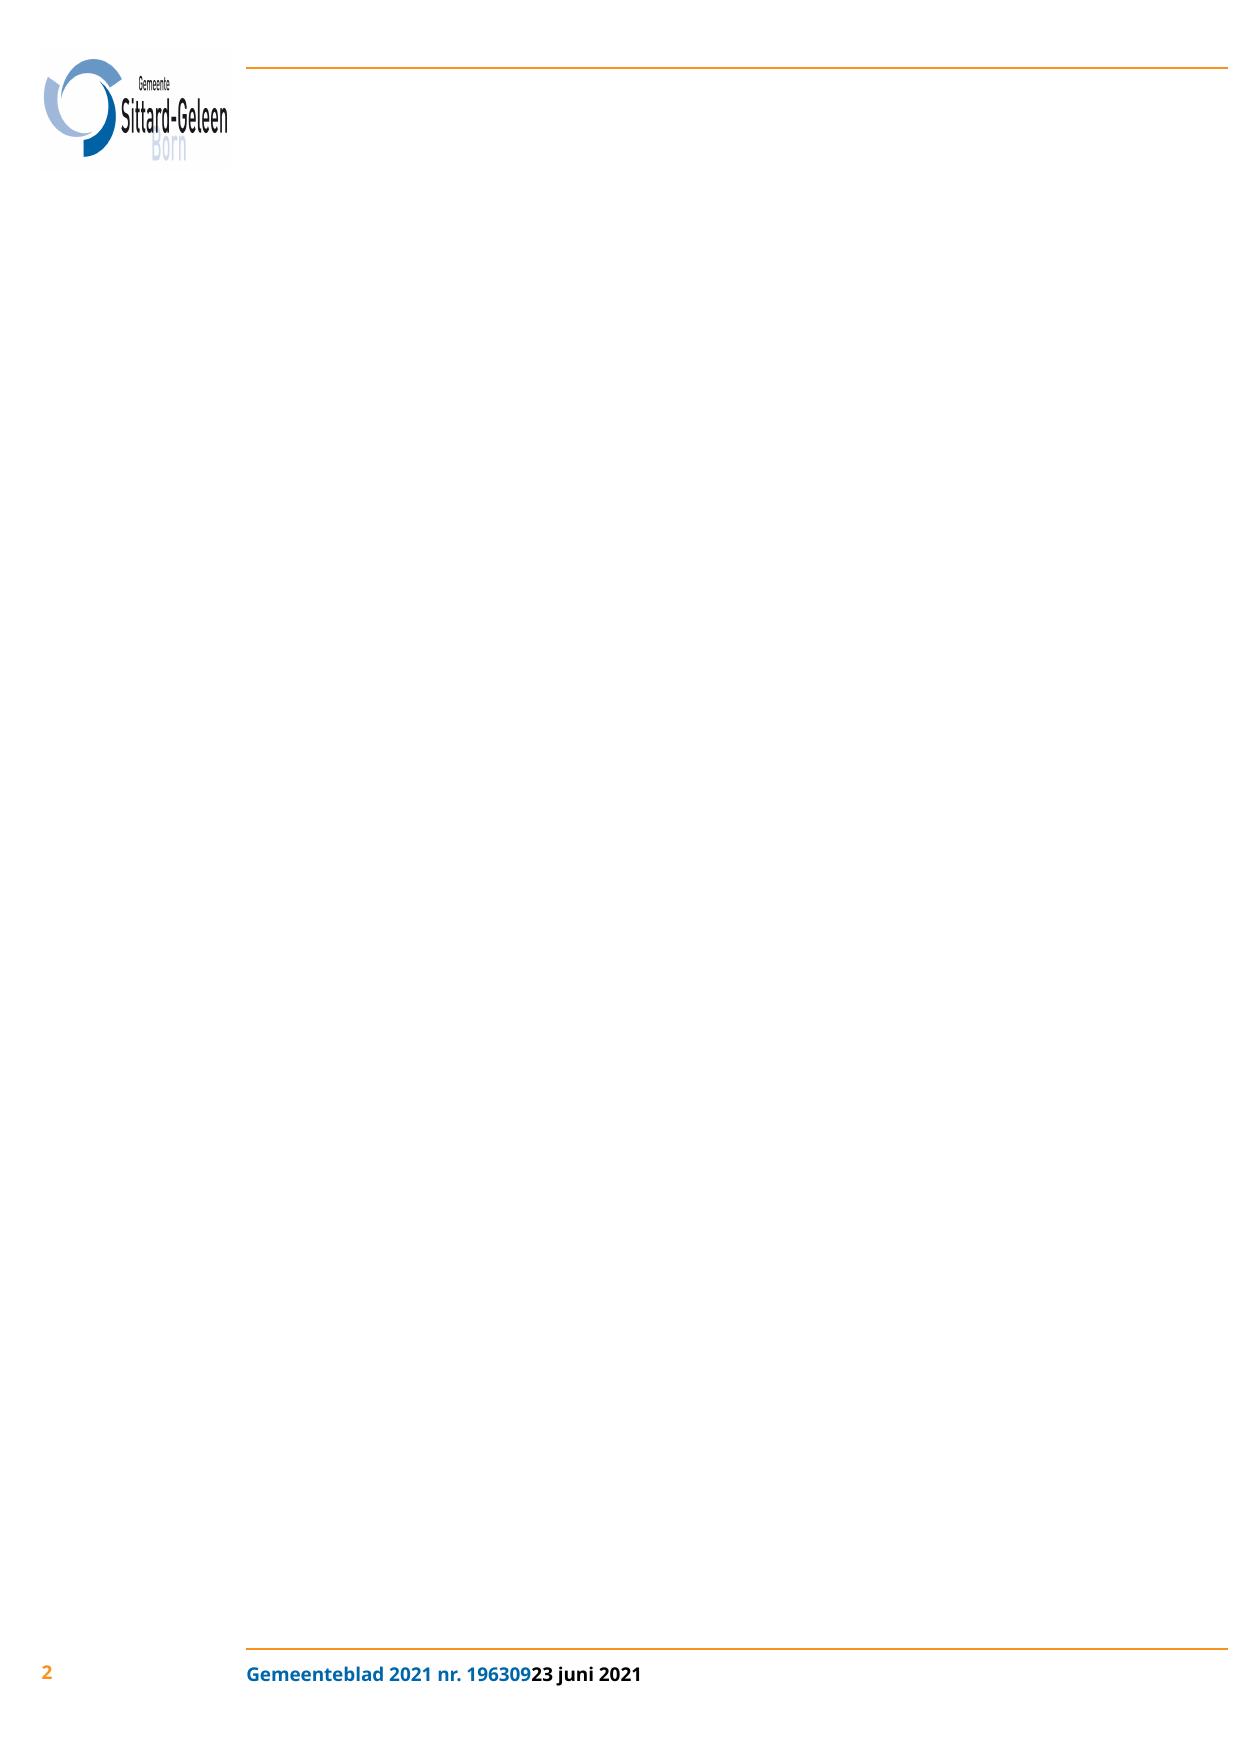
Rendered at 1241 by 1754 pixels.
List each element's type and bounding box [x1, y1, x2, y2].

picture [41, 47, 231, 172]
